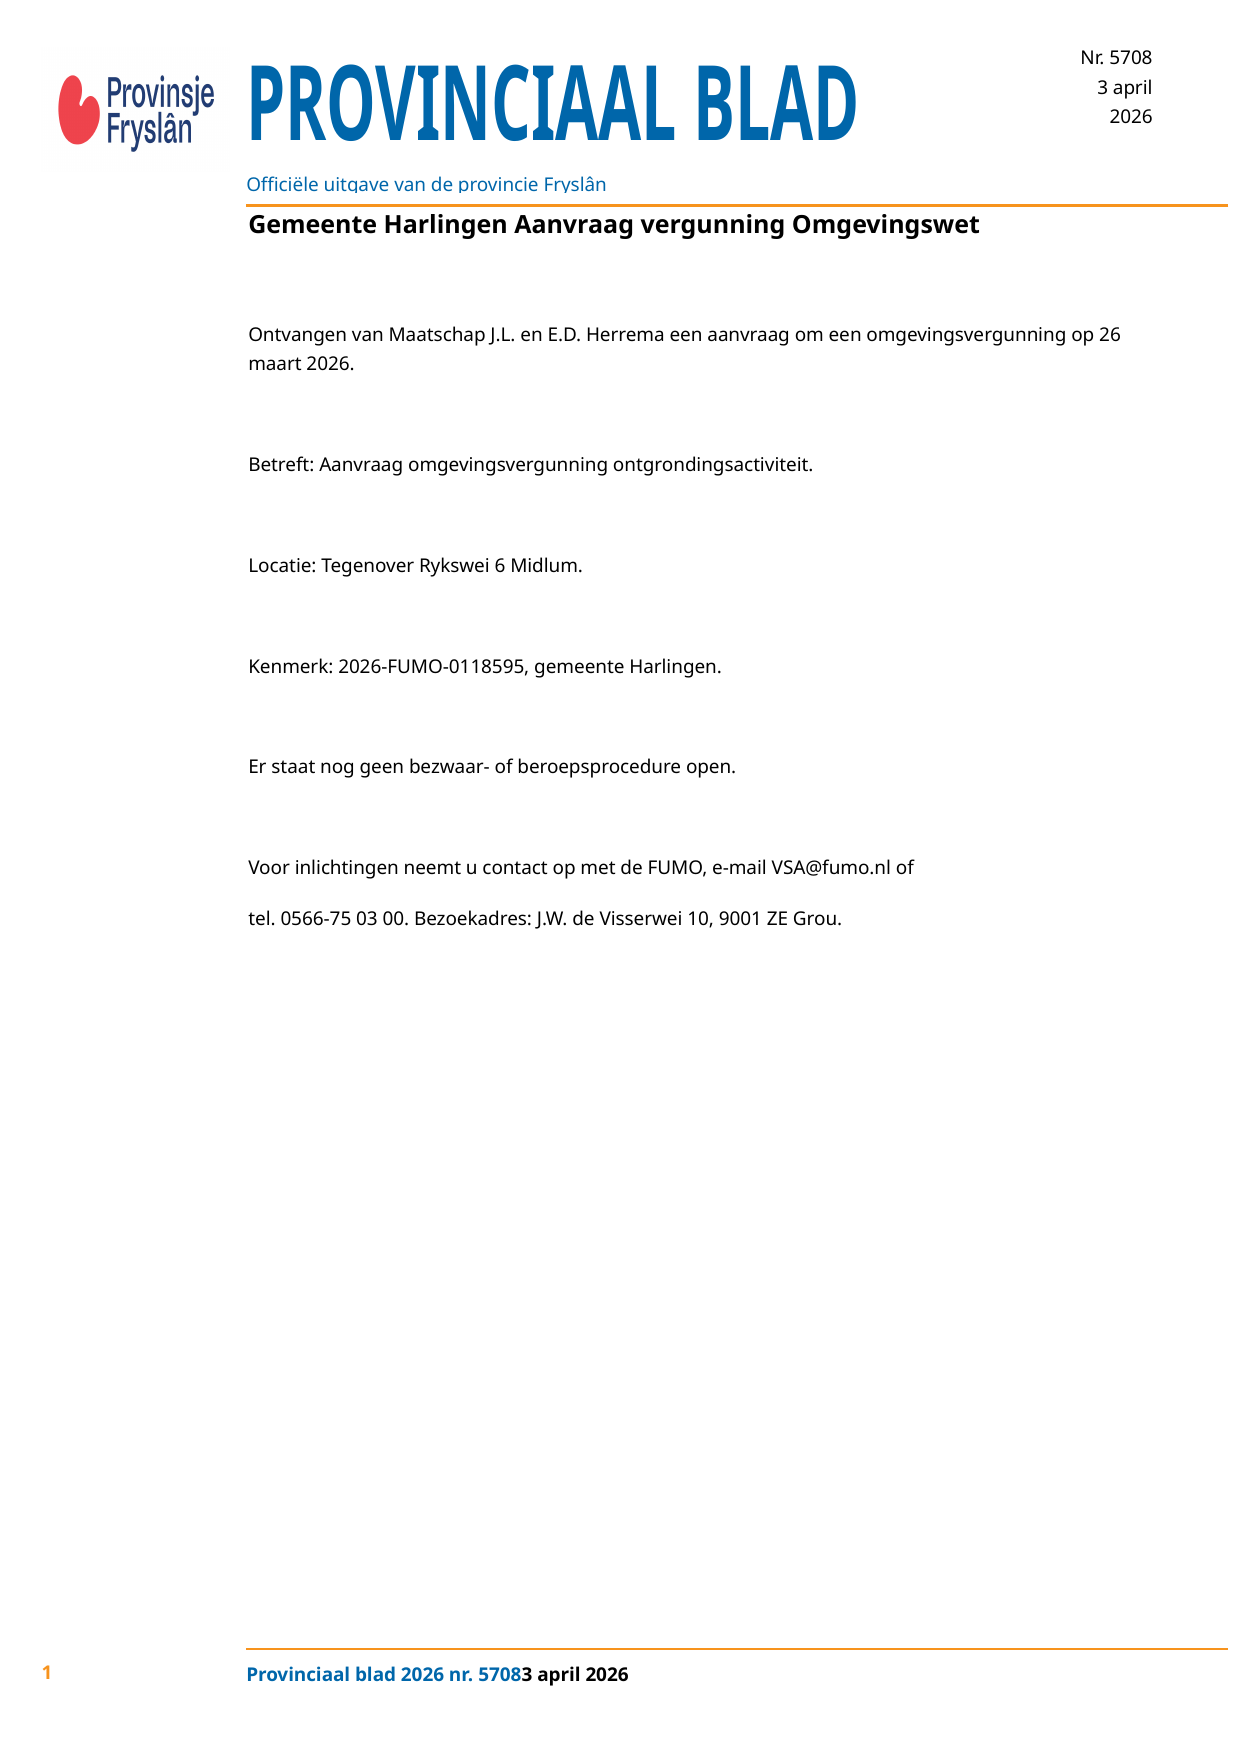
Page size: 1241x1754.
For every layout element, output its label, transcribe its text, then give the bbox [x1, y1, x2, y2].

text Ontvangen van Maatschap J.L. en E.D. Herrema een aanvraag om een omgevingsvergunning op 26 maart 2026. [248, 321, 1152, 376]
text Betreft: Aanvraag omgevingsvergunning ontgrondingsactiviteit. [248, 451, 1152, 477]
picture [41, 47, 231, 172]
text tel. 0566-75 03 00. Bezoekadres: J.W. de Visserwei 10, 9001 ZE Grou. [248, 905, 1152, 931]
text Kenmerk: 2026-FUMO-0118595, gemeente Harlingen. [248, 653, 1152, 678]
text Gemeente Harlingen Aanvraag vergunning Omgevingswet [248, 207, 1152, 241]
text Locatie: Tegenover Rykswei 6 Midlum. [248, 552, 1152, 578]
text Voor inlichtingen neemt u contact op met de FUMO, e-mail VSA@fumo.nl of [248, 854, 1152, 880]
text Er staat nog geen bezwaar- of beroepsprocedure open. [248, 754, 1152, 779]
